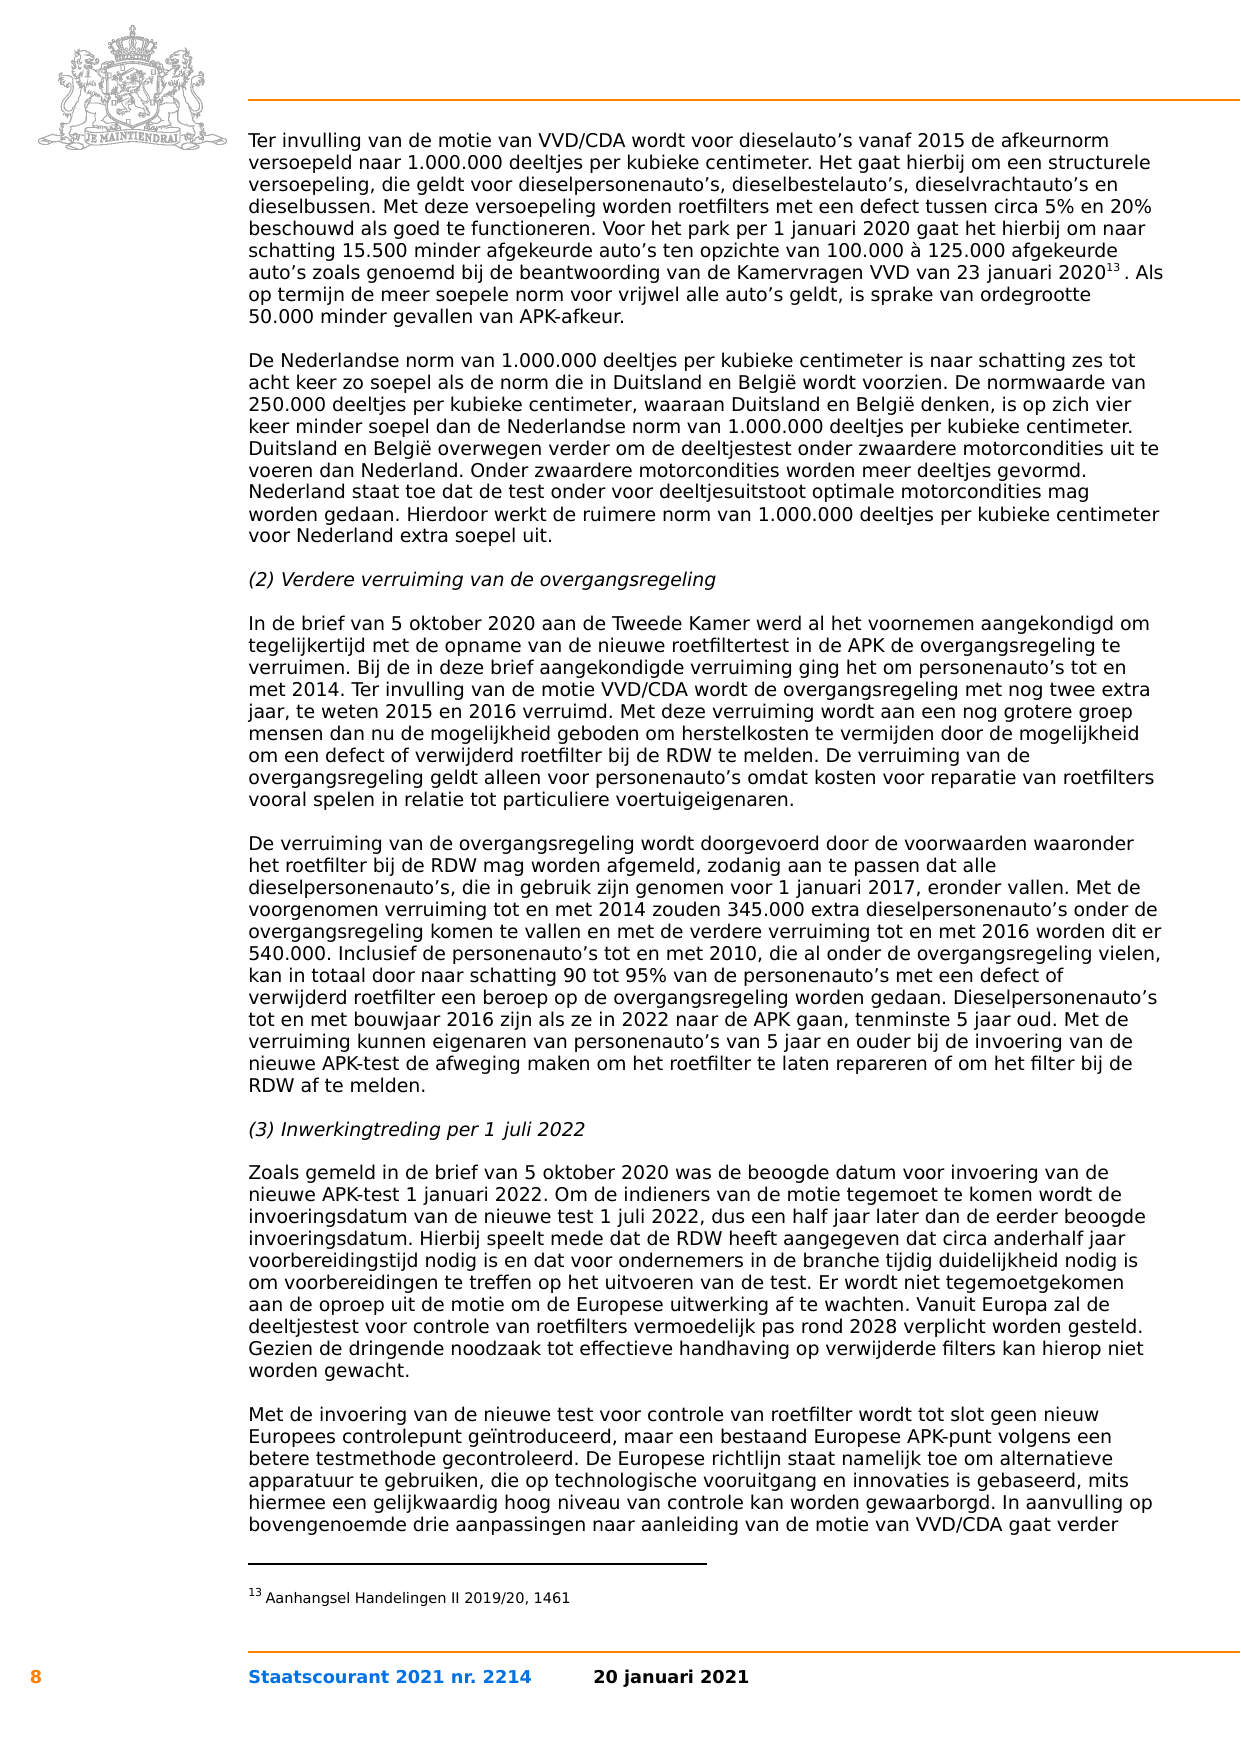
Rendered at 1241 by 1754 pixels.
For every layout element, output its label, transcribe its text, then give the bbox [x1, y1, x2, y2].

picture [38, 25, 227, 150]
subtitle (2) Verdere verruiming van de overgangsregeling [248, 569, 1163, 591]
text Met de invoering van de nieuwe test voor controle van roetfilter wordt tot slot geen nieuw Europees controlepunt geïntroduceerd, maar een bestaand Europese APK-punt volgens een betere testmethode gecontroleerd. De Europese richtlijn staat namelijk toe om alternatieve apparatuur te gebruiken, die op technologische vooruitgang en innovaties is gebaseerd, mits hiermee een gelijkwaardig hoog niveau van controle kan worden gewaarborgd. In aanvulling op bovengenoemde drie aanpassingen naar aanleiding van de motie van VVD/CDA gaat verder [248, 1404, 1163, 1536]
text Aanhangsel Handelingen II 2019/20, 1461 [248, 1586, 1163, 1608]
text Ter invulling van de motie van VVD/CDA wordt voor dieselauto’s vanaf 2015 de afkeurnorm versoepeld naar 1.000.000 deeltjes per kubieke centimeter. Het gaat hierbij om een structurele versoepeling, die geldt voor dieselpersonenauto’s, dieselbestelauto’s, dieselvrachtauto’s en dieselbussen. Met deze versoepeling worden roetfilters met een defect tussen circa 5% en 20% beschouwd als goed te functioneren. Voor het park per 1 januari 2020 gaat het hierbij om naar schatting 15.500 minder afgekeurde auto’s ten opzichte van 100.000 à 125.000 afgekeurde auto’s zoals genoemd bij de beantwoording van de Kamervragen VVD van 23 januari 2020. Als op termijn de meer soepele norm voor vrijwel alle auto’s geldt, is sprake van ordegrootte 50.000 minder gevallen van APK-afkeur. [248, 130, 1163, 328]
text In de brief van 5 oktober 2020 aan de Tweede Kamer werd al het voornemen aangekondigd om tegelijkertijd met de opname van de nieuwe roetfiltertest in de APK de overgangsregeling te verruimen. Bij de in deze brief aangekondigde verruiming ging het om personenauto’s tot en met 2014. Ter invulling van de motie VVD/CDA wordt de overgangsregeling met nog twee extra jaar, te weten 2015 en 2016 verruimd. Met deze verruiming wordt aan een nog grotere groep mensen dan nu de mogelijkheid geboden om herstelkosten te vermijden door de mogelijkheid om een defect of verwijderd roetfilter bij de RDW te melden. De verruiming van de overgangsregeling geldt alleen voor personenauto’s omdat kosten voor reparatie van roetfilters vooral spelen in relatie tot particuliere voertuigeigenaren. [248, 613, 1163, 811]
text De verruiming van de overgangsregeling wordt doorgevoerd door de voorwaarden waaronder het roetfilter bij de RDW mag worden afgemeld, zodanig aan te passen dat alle dieselpersonenauto’s, die in gebruik zijn genomen voor 1 januari 2017, eronder vallen. Met de voorgenomen verruiming tot en met 2014 zouden 345.000 extra dieselpersonenauto’s onder de overgangsregeling komen te vallen en met de verdere verruiming tot en met 2016 worden dit er 540.000. Inclusief de personenauto’s tot en met 2010, die al onder de overgangsregeling vielen, kan in totaal door naar schatting 90 tot 95% van de personenauto’s met een defect of verwijderd roetfilter een beroep op de overgangsregeling worden gedaan. Dieselpersonenauto’s tot en met bouwjaar 2016 zijn als ze in 2022 naar de APK gaan, tenminste 5 jaar oud. Met de verruiming kunnen eigenaren van personenauto’s van 5 jaar en ouder bij de invoering van de nieuwe APK-test de afweging maken om het roetfilter te laten repareren of om het filter bij de RDW af te melden. [248, 833, 1163, 1097]
subtitle (3) Inwerkingtreding per 1 juli 2022 [248, 1118, 1163, 1140]
text De Nederlandse norm van 1.000.000 deeltjes per kubieke centimeter is naar schatting zes tot acht keer zo soepel als de norm die in Duitsland en België wordt voorzien. De normwaarde van 250.000 deeltjes per kubieke centimeter, waaraan Duitsland en België denken, is op zich vier keer minder soepel dan de Nederlandse norm van 1.000.000 deeltjes per kubieke centimeter. Duitsland en België overwegen verder om de deeltjestest onder zwaardere motorcondities uit te voeren dan Nederland. Onder zwaardere motorcondities worden meer deeltjes gevormd. Nederland staat toe dat de test onder voor deeltjesuitstoot optimale motorcondities mag worden gedaan. Hierdoor werkt de ruimere norm van 1.000.000 deeltjes per kubieke centimeter voor Nederland extra soepel uit. [248, 349, 1163, 547]
text Zoals gemeld in de brief van 5 oktober 2020 was de beoogde datum voor invoering van de nieuwe APK-test 1 januari 2022. Om de indieners van de motie tegemoet te komen wordt de invoeringsdatum van de nieuwe test 1 juli 2022, dus een half jaar later dan de eerder beoogde invoeringsdatum. Hierbij speelt mede dat de RDW heeft aangegeven dat circa anderhalf jaar voorbereidingstijd nodig is en dat voor ondernemers in de branche tijdig duidelijkheid nodig is om voorbereidingen te treffen op het uitvoeren van de test. Er wordt niet tegemoetgekomen aan de oproep uit de motie om de Europese uitwerking af te wachten. Vanuit Europa zal de deeltjestest voor controle van roetfilters vermoedelijk pas rond 2028 verplicht worden gesteld. Gezien de dringende noodzaak tot effectieve handhaving op verwijderde filters kan hierop niet worden gewacht. [248, 1162, 1163, 1382]
